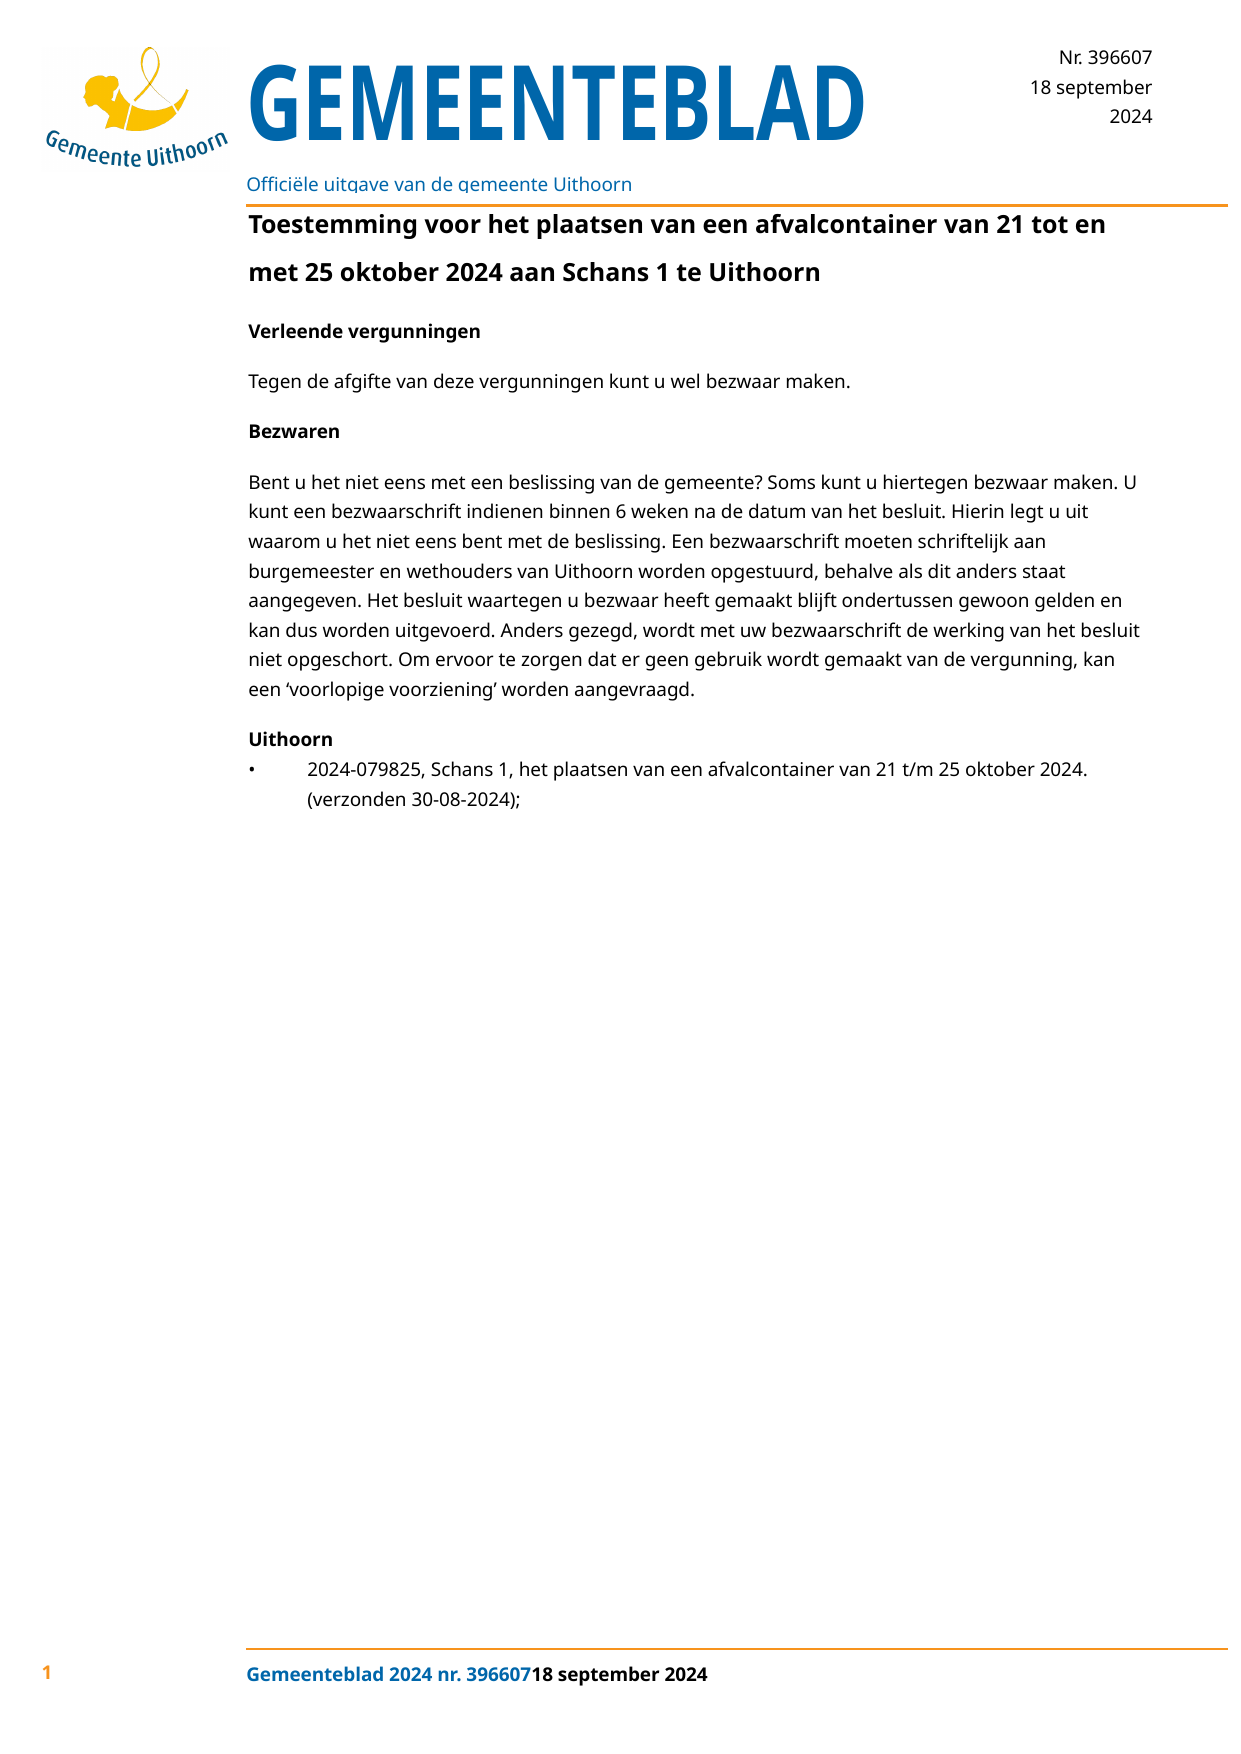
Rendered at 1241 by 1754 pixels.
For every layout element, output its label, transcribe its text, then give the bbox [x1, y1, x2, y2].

text Uithoorn [248, 727, 1152, 752]
text Bent u het niet eens met een beslissing van de gemeente? Soms kunt u hiertegen bezwaar maken. U kunt een bezwaarschrift indienen binnen 6 weken na de datum van het besluit. Hierin legt u uit waarom u het niet eens bent met de beslissing. Een bezwaarschrift moeten schriftelijk aan burgemeester en wethouders van Uithoorn worden opgestuurd, behalve als dit anders staat aangegeven. Het besluit waartegen u bezwaar heeft gemaakt blijft ondertussen gewoon gelden en kan dus worden uitgevoerd. Anders gezegd, wordt met uw bezwaarschrift de werking van het besluit niet opgeschort. Om ervoor te zorgen dat er geen gebruik wordt gemaakt van de vergunning, kan een ‘voorlopige voorziening’ worden aangevraagd. [248, 469, 1152, 702]
text Bezwaren [248, 419, 1152, 444]
text Tegen de afgifte van deze vergunningen kunt u wel bezwaar maken. [248, 368, 1152, 394]
list 2024-079825, Schans 1, het plaatsen van een afvalcontainer van 21 t/m 25 oktober 2024. (verzonden 30-08-2024); [248, 756, 1152, 812]
text Toestemming voor het plaatsen van een afvalcontainer van 21 tot en met 25 oktober 2024 aan Schans 1 te Uithoorn [248, 207, 1152, 288]
text Verleende vergunningen [248, 318, 1152, 344]
picture [41, 47, 231, 172]
